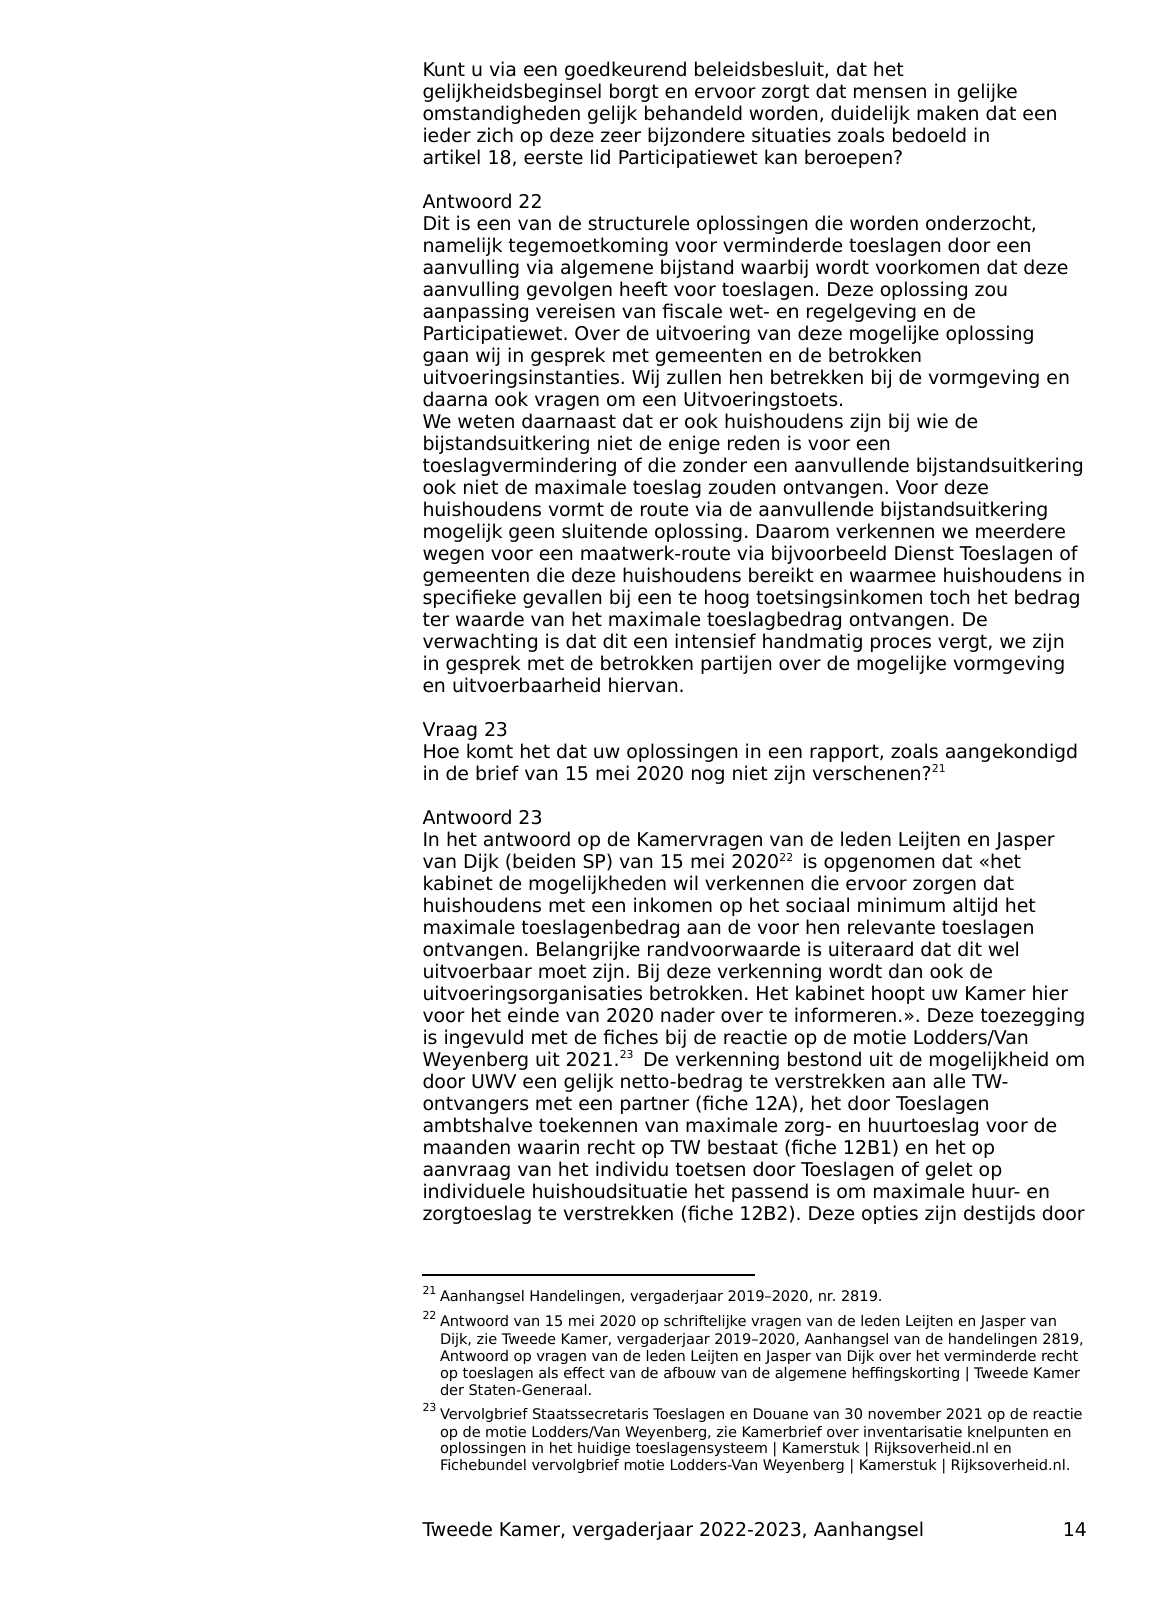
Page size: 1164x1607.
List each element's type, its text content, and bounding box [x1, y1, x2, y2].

text Dit is een van de structurele oplossingen die worden onderzocht, namelijk tegemoetkoming voor verminderde toeslagen door een aanvulling via algemene bijstand waarbij wordt voorkomen dat deze aanvulling gevolgen heeft voor toeslagen. Deze oplossing zou aanpassing vereisen van fiscale wet- en regelgeving en de Participatiewet. Over de uitvoering van deze mogelijke oplossing gaan wij in gesprek met gemeenten en de betrokken uitvoeringsinstanties. Wij zullen hen betrekken bij de vormgeving en daarna ook vragen om een Uitvoeringstoets. [422, 213, 1087, 411]
text Vervolgbrief Staatssecretaris Toeslagen en Douane van 30 november 2021 op de reactie op de motie Lodders/Van Weyenberg, zie Kamerbrief over inventarisatie knelpunten en oplossingen in het huidige toeslagensysteem | Kamerstuk | Rijksoverheid.nl en Fichebundel vervolgbrief motie Lodders-Van Weyenberg | Kamerstuk | Rijksoverheid.nl. [422, 1402, 1087, 1474]
text In het antwoord op de Kamervragen van de leden Leijten en Jasper van Dijk (beiden SP) van 15 mei 2020 is opgenomen dat «het kabinet de mogelijkheden wil verkennen die ervoor zorgen dat huishoudens met een inkomen op het sociaal minimum altijd het maximale toeslagenbedrag aan de voor hen relevante toeslagen ontvangen. Belangrijke randvoorwaarde is uiteraard dat dit wel uitvoerbaar moet zijn. Bij deze verkenning wordt dan ook de uitvoeringsorganisaties betrokken. Het kabinet hoopt uw Kamer hier voor het einde van 2020 nader over te informeren.». Deze toezegging is ingevuld met de fiches bij de reactie op de motie Lodders/Van Weyenberg uit 2021. De verkenning bestond uit de mogelijkheid om door UWV een gelijk netto-bedrag te verstrekken aan alle TW-ontvangers met een partner (fiche 12A), het door Toeslagen ambtshalve toekennen van maximale zorg- en huurtoeslag voor de maanden waarin recht op TW bestaat (fiche 12B1) en het op aanvraag van het individu toetsen door Toeslagen of gelet op individuele huishoudsituatie het passend is om maximale huur- en zorgtoeslag te verstrekken (fiche 12B2). Deze opties zijn destijds door [422, 829, 1087, 1224]
text Kunt u via een goedkeurend beleidsbesluit, dat het gelijkheidsbeginsel borgt en ervoor zorgt dat mensen in gelijke omstandigheden gelijk behandeld worden, duidelijk maken dat een ieder zich op deze zeer bijzondere situaties zoals bedoeld in artikel 18, eerste lid Participatiewet kan beroepen? [422, 59, 1087, 169]
text Hoe komt het dat uw oplossingen in een rapport, zoals aangekondigd in de brief van 15 mei 2020 nog niet zijn verschenen? [422, 741, 1087, 785]
text Antwoord 23 [422, 807, 1087, 829]
text Antwoord 22 [422, 191, 1087, 213]
text Aanhangsel Handelingen, vergaderjaar 2019–2020, nr. 2819. [422, 1284, 1087, 1306]
text Vraag 23 [422, 719, 1087, 741]
text Antwoord van 15 mei 2020 op schriftelijke vragen van de leden Leijten en Jasper van Dijk, zie Tweede Kamer, vergaderjaar 2019–2020, Aanhangsel van de handelingen 2819, Antwoord op vragen van de leden Leijten en Jasper van Dijk over het verminderde recht op toeslagen als effect van de afbouw van de algemene heffingskorting | Tweede Kamer der Staten-Generaal. [422, 1309, 1087, 1399]
text We weten daarnaast dat er ook huishoudens zijn bij wie de bijstandsuitkering niet de enige reden is voor een toeslagvermindering of die zonder een aanvullende bijstandsuitkering ook niet de maximale toeslag zouden ontvangen. Voor deze huishoudens vormt de route via de aanvullende bijstandsuitkering mogelijk geen sluitende oplossing. Daarom verkennen we meerdere wegen voor een maatwerk-route via bijvoorbeeld Dienst Toeslagen of gemeenten die deze huishoudens bereikt en waarmee huishoudens in specifieke gevallen bij een te hoog toetsingsinkomen toch het bedrag ter waarde van het maximale toeslagbedrag ontvangen. De verwachting is dat dit een intensief handmatig proces vergt, we zijn in gesprek met de betrokken partijen over de mogelijke vormgeving en uitvoerbaarheid hiervan. [422, 411, 1087, 697]
